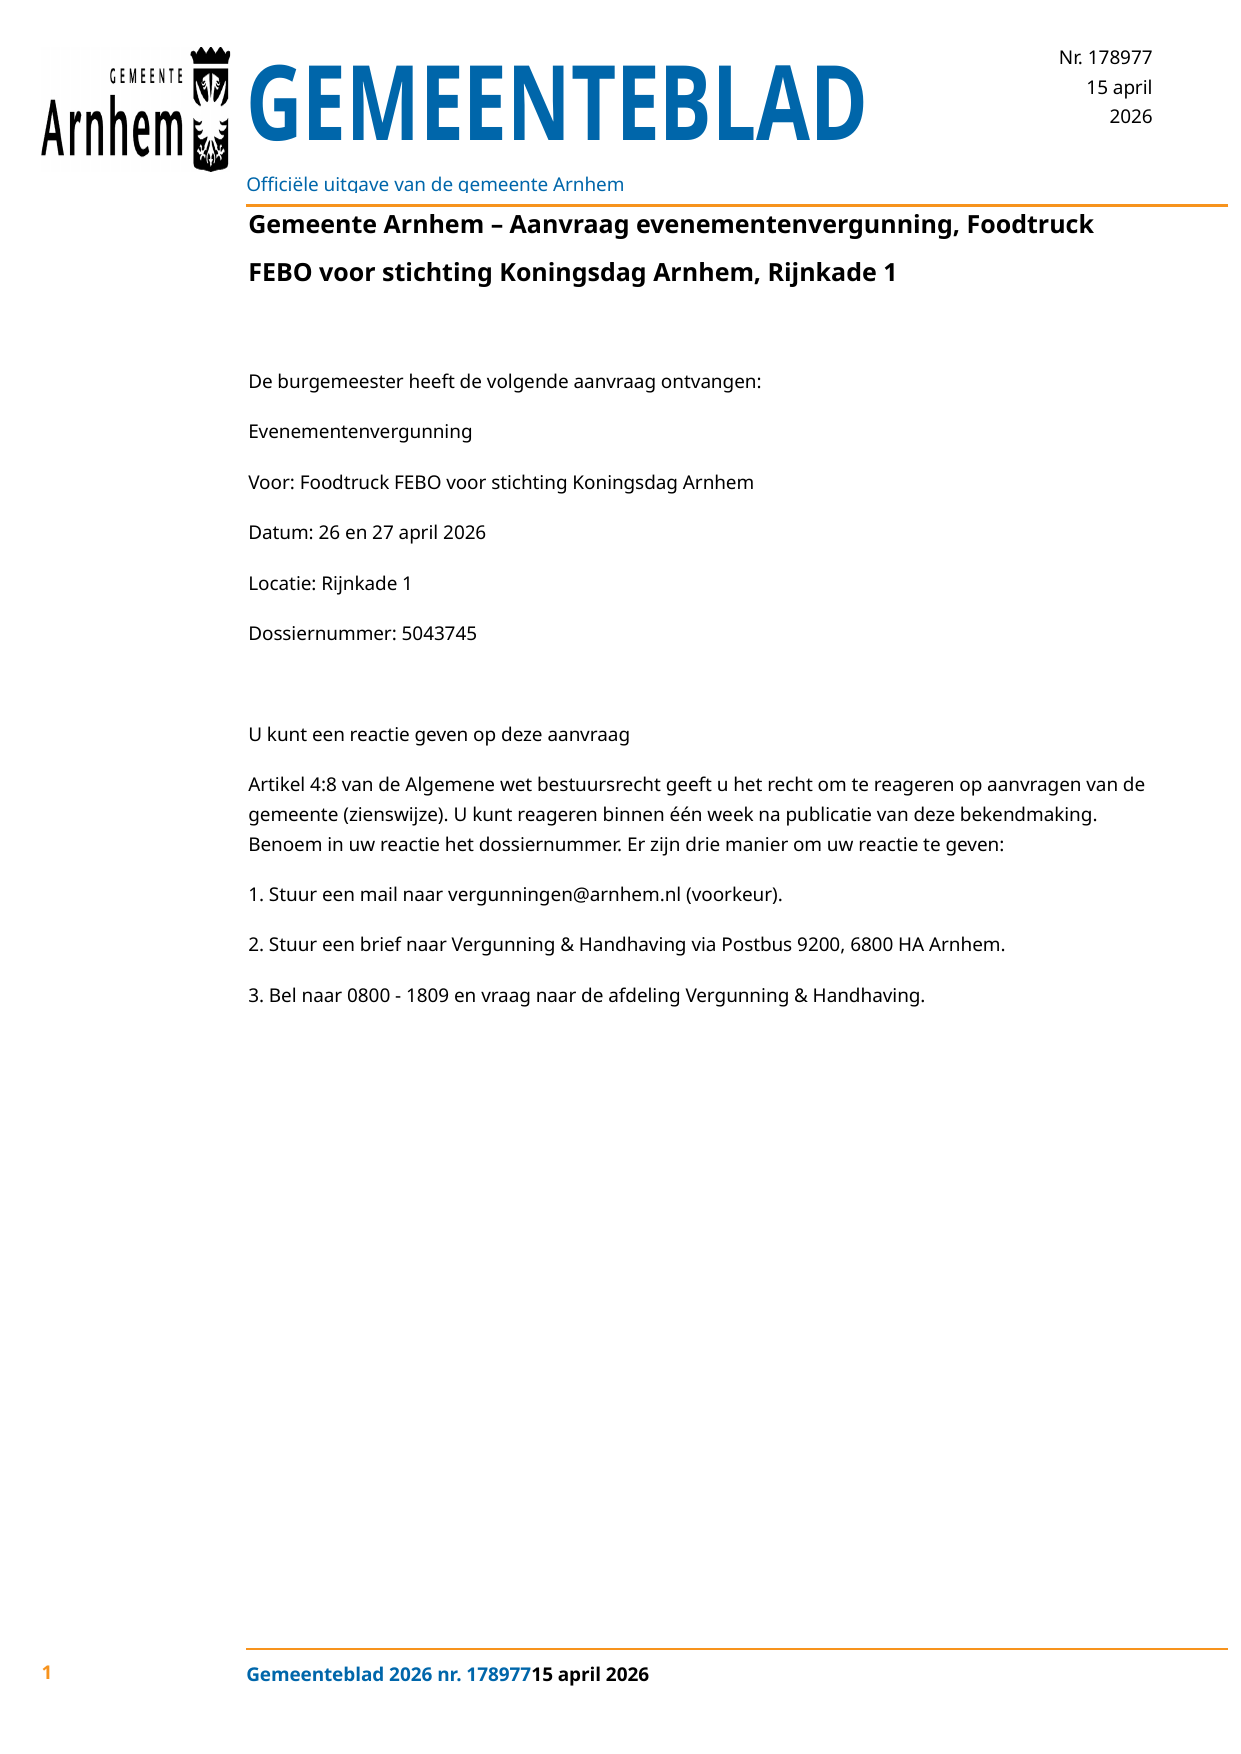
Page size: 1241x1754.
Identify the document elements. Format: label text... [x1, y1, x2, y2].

text U kunt een reactie geven op deze aanvraag [248, 721, 1152, 747]
text 2. Stuur een brief naar Vergunning & Handhaving via Postbus 9200, 6800 HA Arnhem. [248, 932, 1152, 957]
text Gemeente Arnhem – Aanvraag evenementenvergunning, Foodtruck FEBO voor stichting Koningsdag Arnhem, Rijnkade 1 [248, 207, 1152, 288]
text Evenementenvergunning [248, 419, 1152, 444]
text Locatie: Rijnkade 1 [248, 570, 1152, 596]
text De burgemeester heeft de volgende aanvraag ontvangen: [248, 368, 1152, 394]
text Artikel 4:8 van de Algemene wet bestuursrecht geeft u het recht om te reageren op aanvragen van de gemeente (zienswijze). U kunt reageren binnen één week na publicatie van deze bekendmaking. Benoem in uw reactie het dossiernummer. Er zijn drie manier om uw reactie te geven: [248, 772, 1152, 857]
text Voor: Foodtruck FEBO voor stichting Koningsdag Arnhem [248, 469, 1152, 495]
text 3. Bel naar 0800 - 1809 en vraag naar de afdeling Vergunning & Handhaving. [248, 982, 1152, 1008]
text 1. Stuur een mail naar vergunningen@arnhem.nl (voorkeur). [248, 881, 1152, 907]
text Datum: 26 en 27 april 2026 [248, 519, 1152, 545]
picture [41, 47, 231, 172]
text Dossiernummer: 5043745 [248, 620, 1152, 646]
